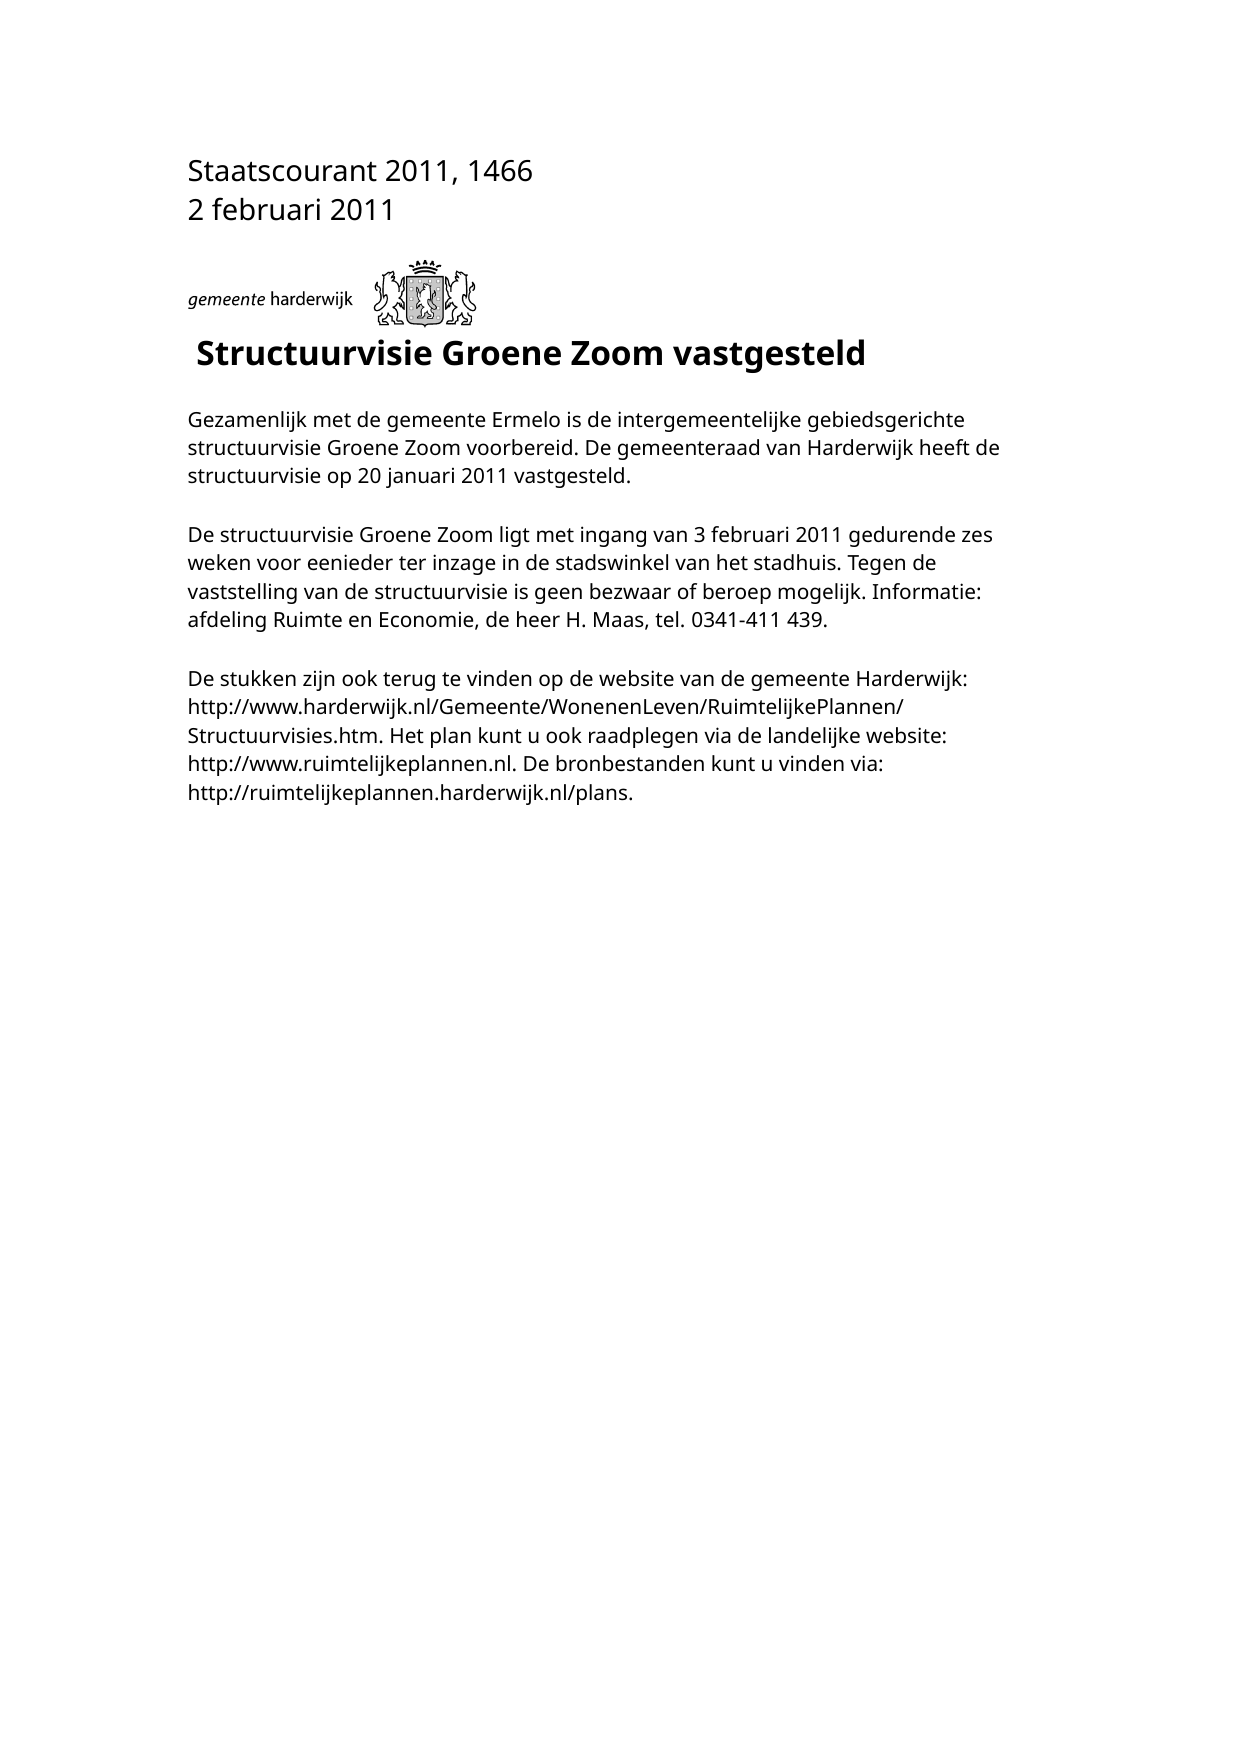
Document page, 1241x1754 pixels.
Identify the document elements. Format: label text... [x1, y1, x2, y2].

text De structuurvisie Groene Zoom ligt met ingang van 3 februari 2011 gedurende zes weken voor eenieder ter inzage in de stadswinkel van het stadhuis. Tegen de vaststelling van de structuurvisie is geen bezwaar of beroep mogelijk. Informatie: afdeling Ruimte en Economie, de heer H. Maas, tel. 0341-411 439. [187, 520, 1053, 634]
text 2 februari 2011 [187, 190, 1053, 229]
text Staatscourant 2011, 1466 [187, 150, 1053, 190]
text De stukken zijn ook terug te vinden op de website van de gemeente Harderwijk: [187, 664, 1053, 692]
picture [187, 258, 477, 330]
subtitle Structuurvisie Groene Zoom vastgesteld [187, 271, 1053, 375]
text http://www.harderwijk.nl/Gemeente/WonenenLeven/RuimtelijkePlannen/Structuurvisies.htm. Het plan kunt u ook raadplegen via de landelijke website: http://www.ruimtelijkeplannen.nl. De bronbestanden kunt u vinden via: http://ruimtelijkeplannen.harderwijk.nl/plans. [187, 692, 1053, 806]
text Gezamenlijk met de gemeente Ermelo is de intergemeentelijke gebiedsgerichte structuurvisie Groene Zoom voorbereid. De gemeenteraad van Harderwijk heeft de structuurvisie op 20 januari 2011 vastgesteld. [187, 405, 1053, 490]
